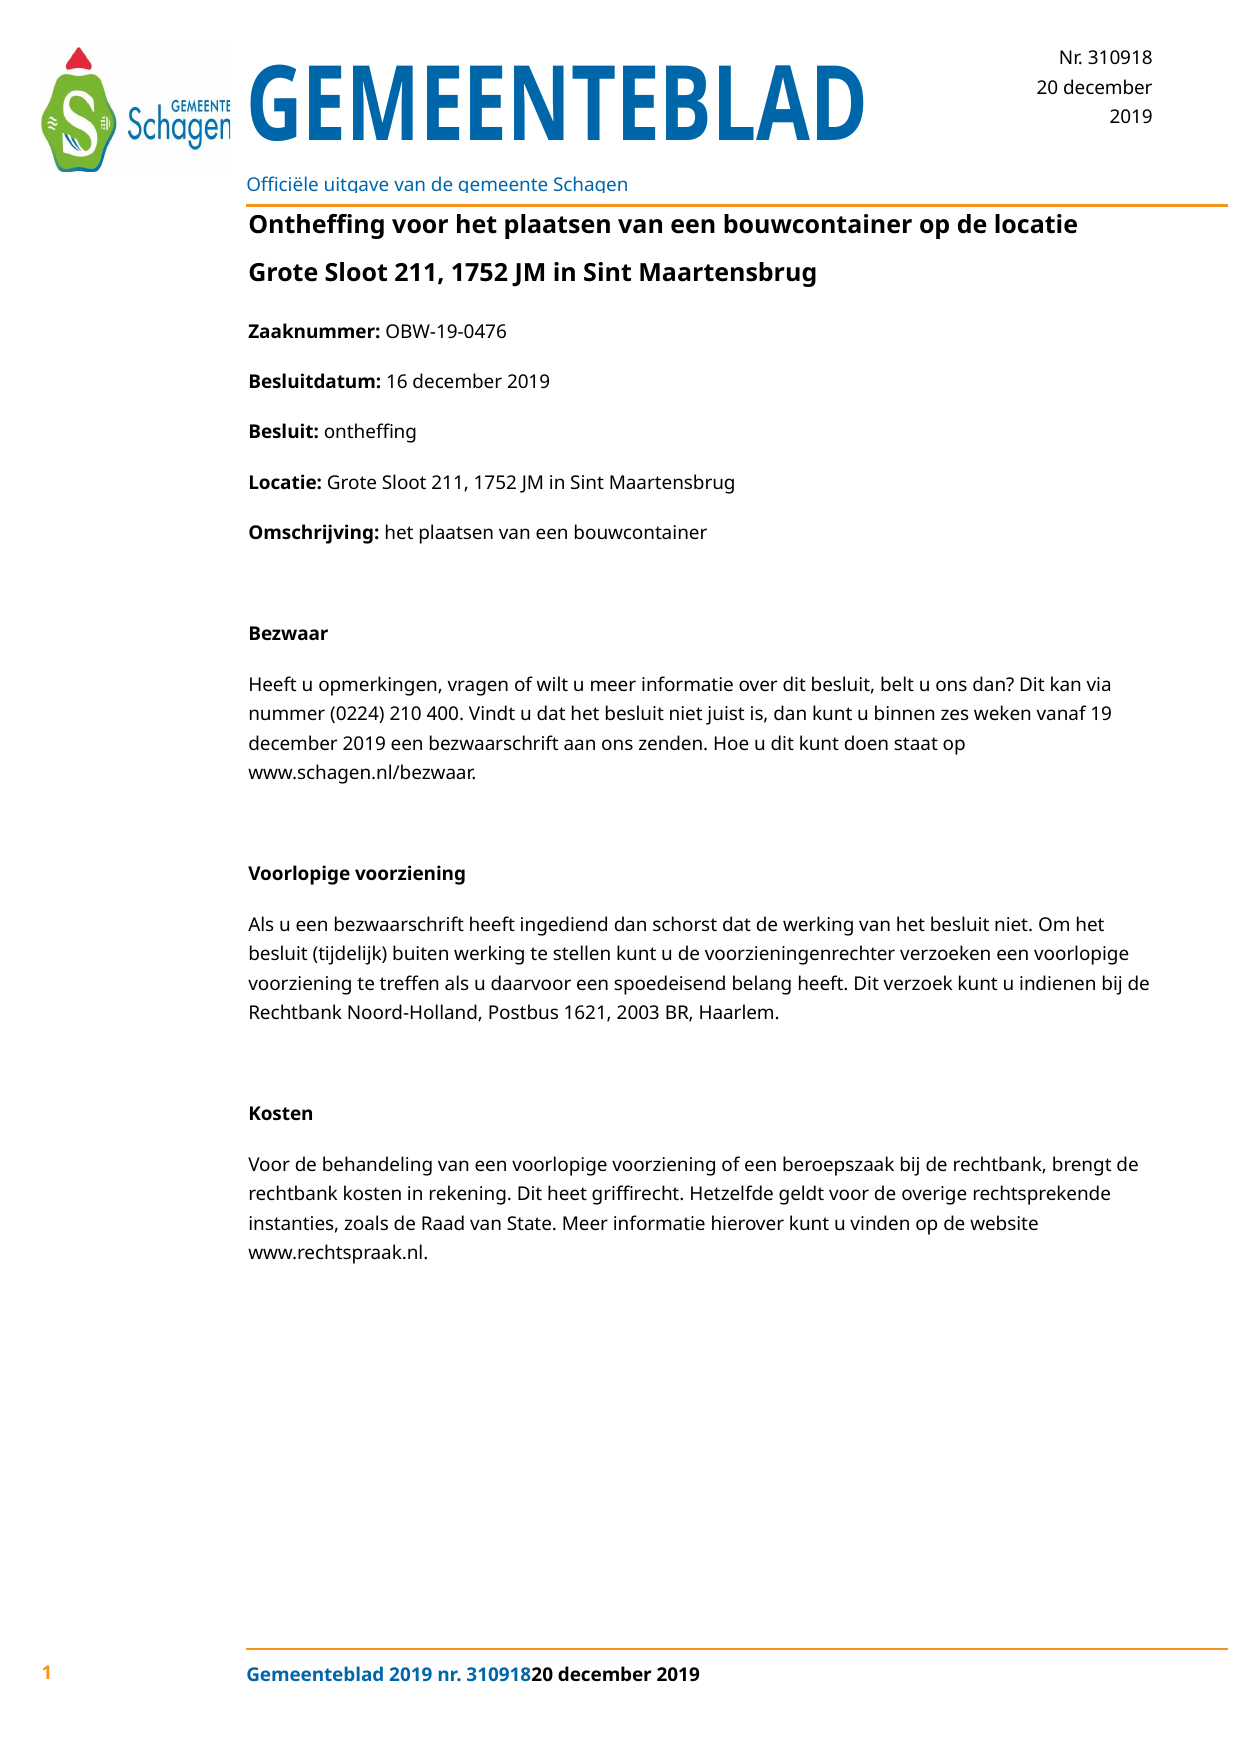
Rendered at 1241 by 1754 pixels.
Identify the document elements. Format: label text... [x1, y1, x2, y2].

text Omschrijving: het plaatsen van een bouwcontainer [248, 519, 1152, 545]
text Locatie: Grote Sloot 211, 1752 JM in Sint Maartensbrug [248, 469, 1152, 495]
text Bezwaar [248, 620, 1152, 646]
text Voor de behandeling van een voorlopige voorziening of een beroepszaak bij de rechtbank, brengt de rechtbank kosten in rekening. Dit heet griffirecht. Hetzelfde geldt voor de overige rechtsprekende instanties, zoals de Raad van State. Meer informatie hierover kunt u vinden op de website www.rechtspraak.nl. [248, 1151, 1152, 1265]
text Zaaknummer: OBW-19-0476 [248, 318, 1152, 344]
text Besluitdatum: 16 december 2019 [248, 368, 1152, 394]
text Kosten [248, 1100, 1152, 1126]
text Heeft u opmerkingen, vragen of wilt u meer informatie over dit besluit, belt u ons dan? Dit kan via nummer (0224) 210 400. Vindt u dat het besluit niet juist is, dan kunt u binnen zes weken vanaf 19 december 2019 een bezwaarschrift aan ons zenden. Hoe u dit kunt doen staat op www.schagen.nl/bezwaar. [248, 671, 1152, 785]
text Als u een bezwaarschrift heeft ingediend dan schorst dat de werking van het besluit niet. Om het besluit (tijdelijk) buiten werking te stellen kunt u de voorzieningenrechter verzoeken een voorlopige voorziening te treffen als u daarvoor een spoedeisend belang heeft. Dit verzoek kunt u indienen bij de Rechtbank Noord-Holland, Postbus 1621, 2003 BR, Haarlem. [248, 911, 1152, 1025]
text Ontheffing voor het plaatsen van een bouwcontainer op de locatie Grote Sloot 211, 1752 JM in Sint Maartensbrug [248, 207, 1152, 288]
text Besluit: ontheffing [248, 419, 1152, 444]
text Voorlopige voorziening [248, 860, 1152, 886]
picture [41, 47, 231, 172]
